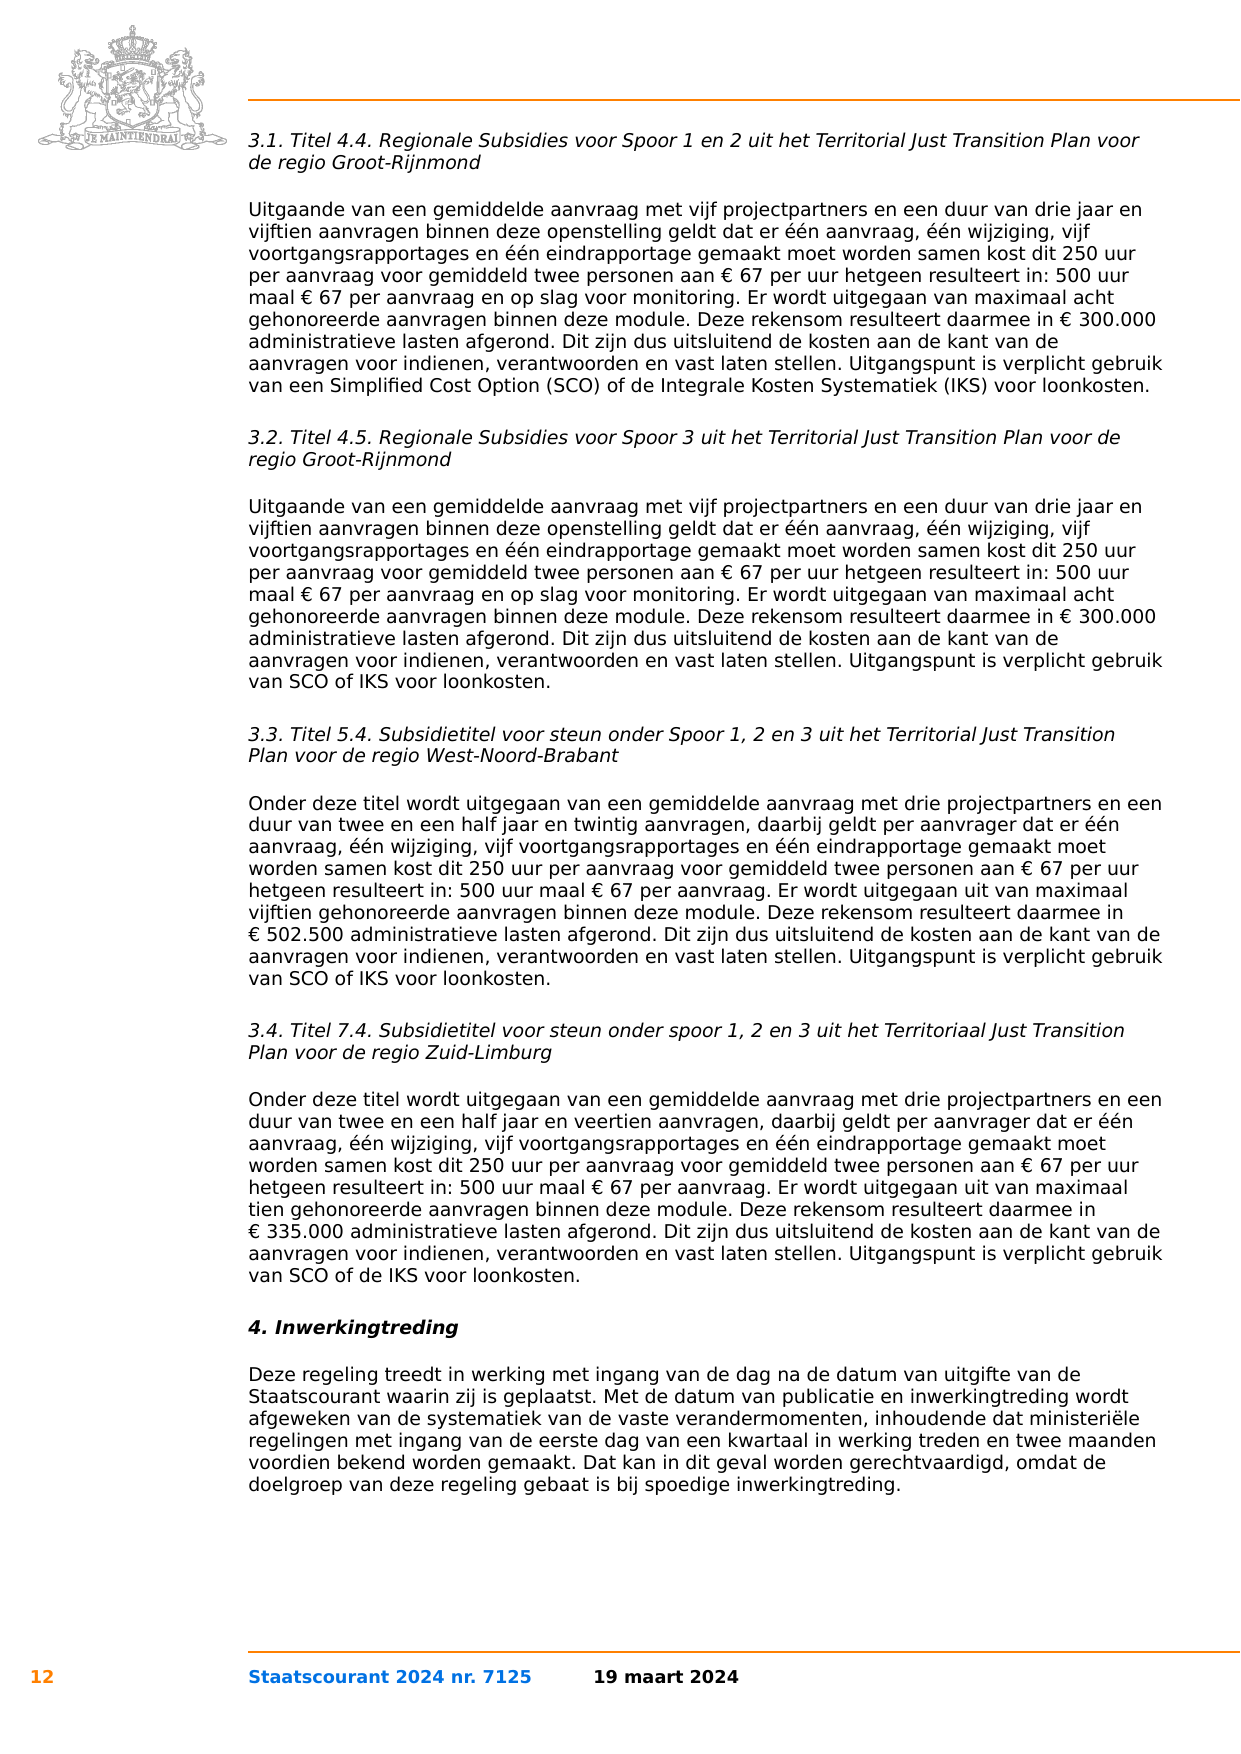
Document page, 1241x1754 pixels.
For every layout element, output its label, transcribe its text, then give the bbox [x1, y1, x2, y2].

text Deze regeling treedt in werking met ingang van de dag na de datum van uitgifte van de Staatscourant waarin zij is geplaatst. Met de datum van publicatie en inwerkingtreding wordt afgeweken van de systematiek van de vaste verandermomenten, inhoudende dat ministeriële regelingen met ingang van de eerste dag van een kwartaal in werking treden en twee maanden voordien bekend worden gemaakt. Dat kan in dit geval worden gerechtvaardigd, omdat de doelgroep van deze regeling gebaat is bij spoedige inwerkingtreding. [248, 1364, 1163, 1496]
picture [38, 25, 227, 150]
subtitle 4. Inwerkingtreding [248, 1317, 1163, 1339]
subtitle 3.2. Titel 4.5. Regionale Subsidies voor Spoor 3 uit het Territorial Just Transition Plan voor de regio Groot-Rijnmond [248, 427, 1163, 471]
text Onder deze titel wordt uitgegaan van een gemiddelde aanvraag met drie projectpartners en een duur van twee en een half jaar en veertien aanvragen, daarbij geldt per aanvrager dat er één aanvraag, één wijziging, vijf voortgangsrapportages en één eindrapportage gemaakt moet worden samen kost dit 250 uur per aanvraag voor gemiddeld twee personen aan € 67 per uur hetgeen resulteert in: 500 uur maal € 67 per aanvraag. Er wordt uitgegaan uit van maximaal tien gehonoreerde aanvragen binnen deze module. Deze rekensom resulteert daarmee in € 335.000 administratieve lasten afgerond. Dit zijn dus uitsluitend de kosten aan de kant van de aanvragen voor indienen, verantwoorden en vast laten stellen. Uitgangspunt is verplicht gebruik van SCO of de IKS voor loonkosten. [248, 1089, 1163, 1287]
text Uitgaande van een gemiddelde aanvraag met vijf projectpartners en een duur van drie jaar en vijftien aanvragen binnen deze openstelling geldt dat er één aanvraag, één wijziging, vijf voortgangsrapportages en één eindrapportage gemaakt moet worden samen kost dit 250 uur per aanvraag voor gemiddeld twee personen aan € 67 per uur hetgeen resulteert in: 500 uur maal € 67 per aanvraag en op slag voor monitoring. Er wordt uitgegaan van maximaal acht gehonoreerde aanvragen binnen deze module. Deze rekensom resulteert daarmee in € 300.000 administratieve lasten afgerond. Dit zijn dus uitsluitend de kosten aan de kant van de aanvragen voor indienen, verantwoorden en vast laten stellen. Uitgangspunt is verplicht gebruik van een Simplified Cost Option (SCO) of de Integrale Kosten Systematiek (IKS) voor loonkosten. [248, 199, 1163, 397]
subtitle 3.1. Titel 4.4. Regionale Subsidies voor Spoor 1 en 2 uit het Territorial Just Transition Plan voor de regio Groot-Rijnmond [248, 130, 1163, 174]
subtitle 3.3. Titel 5.4. Subsidietitel voor steun onder Spoor 1, 2 en 3 uit het Territorial Just Transition Plan voor de regio West-Noord-Brabant [248, 723, 1163, 767]
text Uitgaande van een gemiddelde aanvraag met vijf projectpartners en een duur van drie jaar en vijftien aanvragen binnen deze openstelling geldt dat er één aanvraag, één wijziging, vijf voortgangsrapportages en één eindrapportage gemaakt moet worden samen kost dit 250 uur per aanvraag voor gemiddeld twee personen aan € 67 per uur hetgeen resulteert in: 500 uur maal € 67 per aanvraag en op slag voor monitoring. Er wordt uitgegaan van maximaal acht gehonoreerde aanvragen binnen deze module. Deze rekensom resulteert daarmee in € 300.000 administratieve lasten afgerond. Dit zijn dus uitsluitend de kosten aan de kant van de aanvragen voor indienen, verantwoorden en vast laten stellen. Uitgangspunt is verplicht gebruik van SCO of IKS voor loonkosten. [248, 496, 1163, 693]
text Onder deze titel wordt uitgegaan van een gemiddelde aanvraag met drie projectpartners en een duur van twee en een half jaar en twintig aanvragen, daarbij geldt per aanvrager dat er één aanvraag, één wijziging, vijf voortgangsrapportages en één eindrapportage gemaakt moet worden samen kost dit 250 uur per aanvraag voor gemiddeld twee personen aan € 67 per uur hetgeen resulteert in: 500 uur maal € 67 per aanvraag. Er wordt uitgegaan uit van maximaal vijftien gehonoreerde aanvragen binnen deze module. Deze rekensom resulteert daarmee in € 502.500 administratieve lasten afgerond. Dit zijn dus uitsluitend de kosten aan de kant van de aanvragen voor indienen, verantwoorden en vast laten stellen. Uitgangspunt is verplicht gebruik van SCO of IKS voor loonkosten. [248, 792, 1163, 990]
subtitle 3.4. Titel 7.4. Subsidietitel voor steun onder spoor 1, 2 en 3 uit het Territoriaal Just Transition Plan voor de regio Zuid-Limburg [248, 1020, 1163, 1064]
